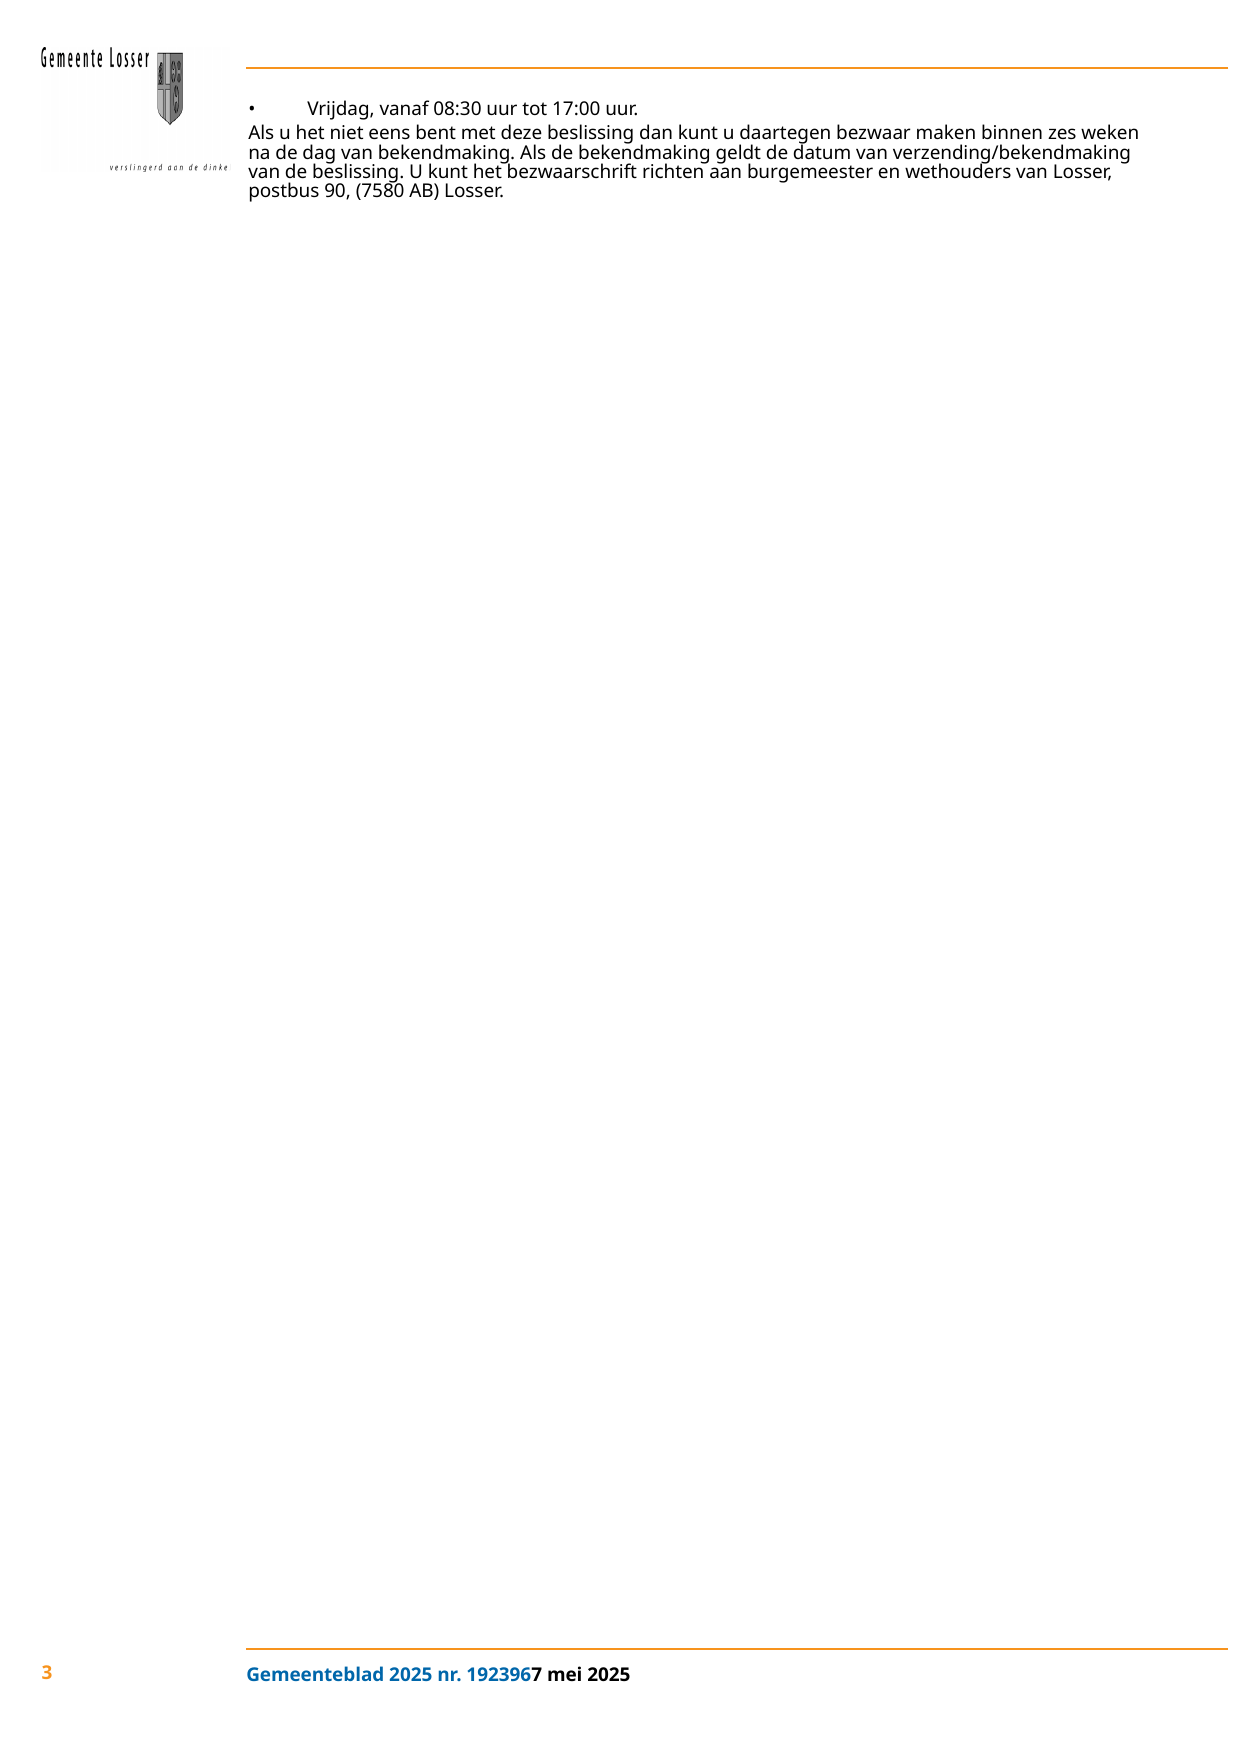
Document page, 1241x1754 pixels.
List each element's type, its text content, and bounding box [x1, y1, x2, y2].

picture [41, 47, 231, 172]
list Vrijdag, vanaf 08:30 uur tot 17:00 uur. [248, 95, 1152, 121]
text Als u het niet eens bent met deze beslissing dan kunt u daartegen bezwaar maken binnen zes weken na de dag van bekendmaking. Als de bekendmaking geldt de datum van verzending/bekendmaking van de beslissing. U kunt het bezwaarschrift richten aan burgemeester en wethouders van Losser, postbus 90, (7580 AB) Losser. [248, 124, 1152, 201]
